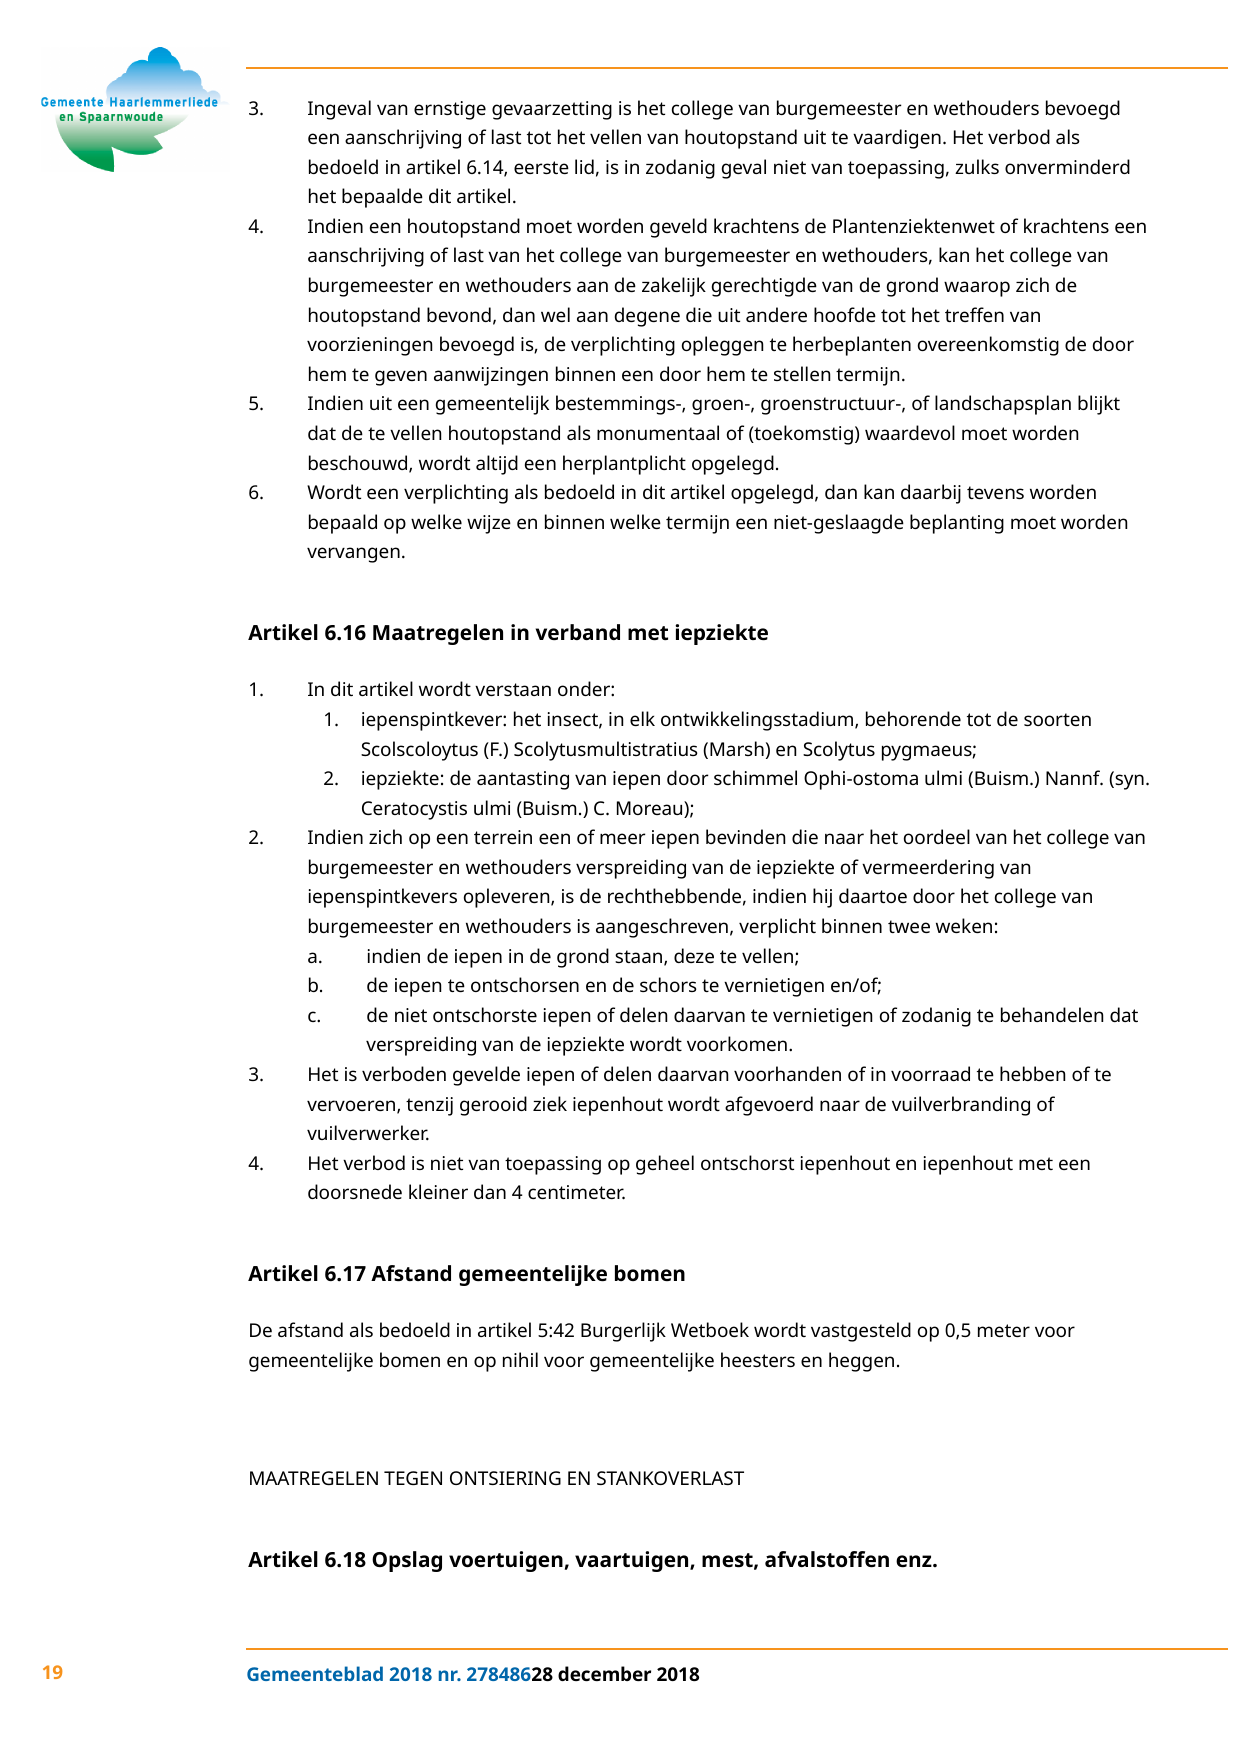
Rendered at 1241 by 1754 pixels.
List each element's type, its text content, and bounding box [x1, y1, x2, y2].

list Indien een houtopstand moet worden geveld krachtens de Plantenziektenwet of krachtens een aanschrijving of last van het college van burgemeester en wethouders, kan het college van burgemeester en wethouders aan de zakelijk gerechtigde van de grond waarop zich de houtopstand bevond, dan wel aan degene die uit andere hoofde tot het treffen van voorzieningen bevoegd is, de verplichting opleggen te herbeplanten overeenkomstig de door hem te geven aanwijzingen binnen een door hem te stellen termijn. [248, 213, 1152, 387]
text Artikel 6.18 Opslag voertuigen, vaartuigen, mest, afvalstoffen enz. [248, 1545, 1152, 1574]
text Artikel 6.16 Maatregelen in verband met iepziekte [248, 618, 1152, 647]
list Ingeval van ernstige gevaarzetting is het college van burgemeester en wethouders bevoegd een aanschrijving of last tot het vellen van houtopstand uit te vaardigen. Het verbod als bedoeld in artikel 6.14, eerste lid, is in zodanig geval niet van toepassing, zulks onverminderd het bepaalde dit artikel. [248, 95, 1152, 209]
list Het is verboden gevelde iepen of delen daarvan voorhanden of in voorraad te hebben of te vervoeren, tenzij gerooid ziek iepenhout wordt afgevoerd naar de vuilverbranding of vuilverwerker. [248, 1061, 1152, 1146]
text Artikel 6.17 Afstand gemeentelijke bomen [248, 1259, 1152, 1288]
text MAATREGELEN TEGEN ONTSIERING EN STANKOVERLAST [248, 1465, 1152, 1491]
list indien de iepen in de grond staan, deze te vellen; [307, 943, 1152, 968]
list iepziekte: de aantasting van iepen door schimmel Ophi-ostoma ulmi (Buism.) Nannf. (syn. Ceratocystis ulmi (Buism.) C. Moreau); [323, 765, 1152, 821]
list Indien uit een gemeentelijk bestemmings-, groen-, groenstructuur-, of landschapsplan blijkt dat de te vellen houtopstand als monumentaal of (toekomstig) waardevol moet worden beschouwd, wordt altijd een herplantplicht opgelegd. [248, 391, 1152, 476]
list Indien zich op een terrein een of meer iepen bevinden die naar het oordeel van het college van burgemeester en wethouders verspreiding van de iepziekte of vermeerdering van iepenspintkevers opleveren, is de rechthebbende, indien hij daartoe door het college van burgemeester en wethouders is aangeschreven, verplicht binnen twee weken: [248, 824, 1152, 939]
list Wordt een verplichting als bedoeld in dit artikel opgelegd, dan kan daarbij tevens worden bepaald op welke wijze en binnen welke termijn een niet-geslaagde beplanting moet worden vervangen. [248, 479, 1152, 564]
list Het verbod is niet van toepassing op geheel ontschorst iepenhout en iepenhout met een doorsnede kleiner dan 4 centimeter. [248, 1150, 1152, 1205]
list iepenspintkever: het insect, in elk ontwikkelingsstadium, behorende tot de soorten Scolscoloytus (F.) Scolytusmultistratius (Marsh) en Scolytus pygmaeus; [323, 706, 1152, 761]
picture [41, 47, 231, 172]
text De afstand als bedoeld in artikel 5:42 Burgerlijk Wetboek wordt vastgesteld op 0,5 meter voor gemeentelijke bomen en op nihil voor gemeentelijke heesters en heggen. [248, 1317, 1152, 1373]
list In dit artikel wordt verstaan onder: [248, 677, 1152, 702]
list de iepen te ontschorsen en de schors te vernietigen en/of; [307, 972, 1152, 998]
list de niet ontschorste iepen of delen daarvan te vernietigen of zodanig te behandelen dat verspreiding van de iepziekte wordt voorkomen. [307, 1002, 1152, 1057]
